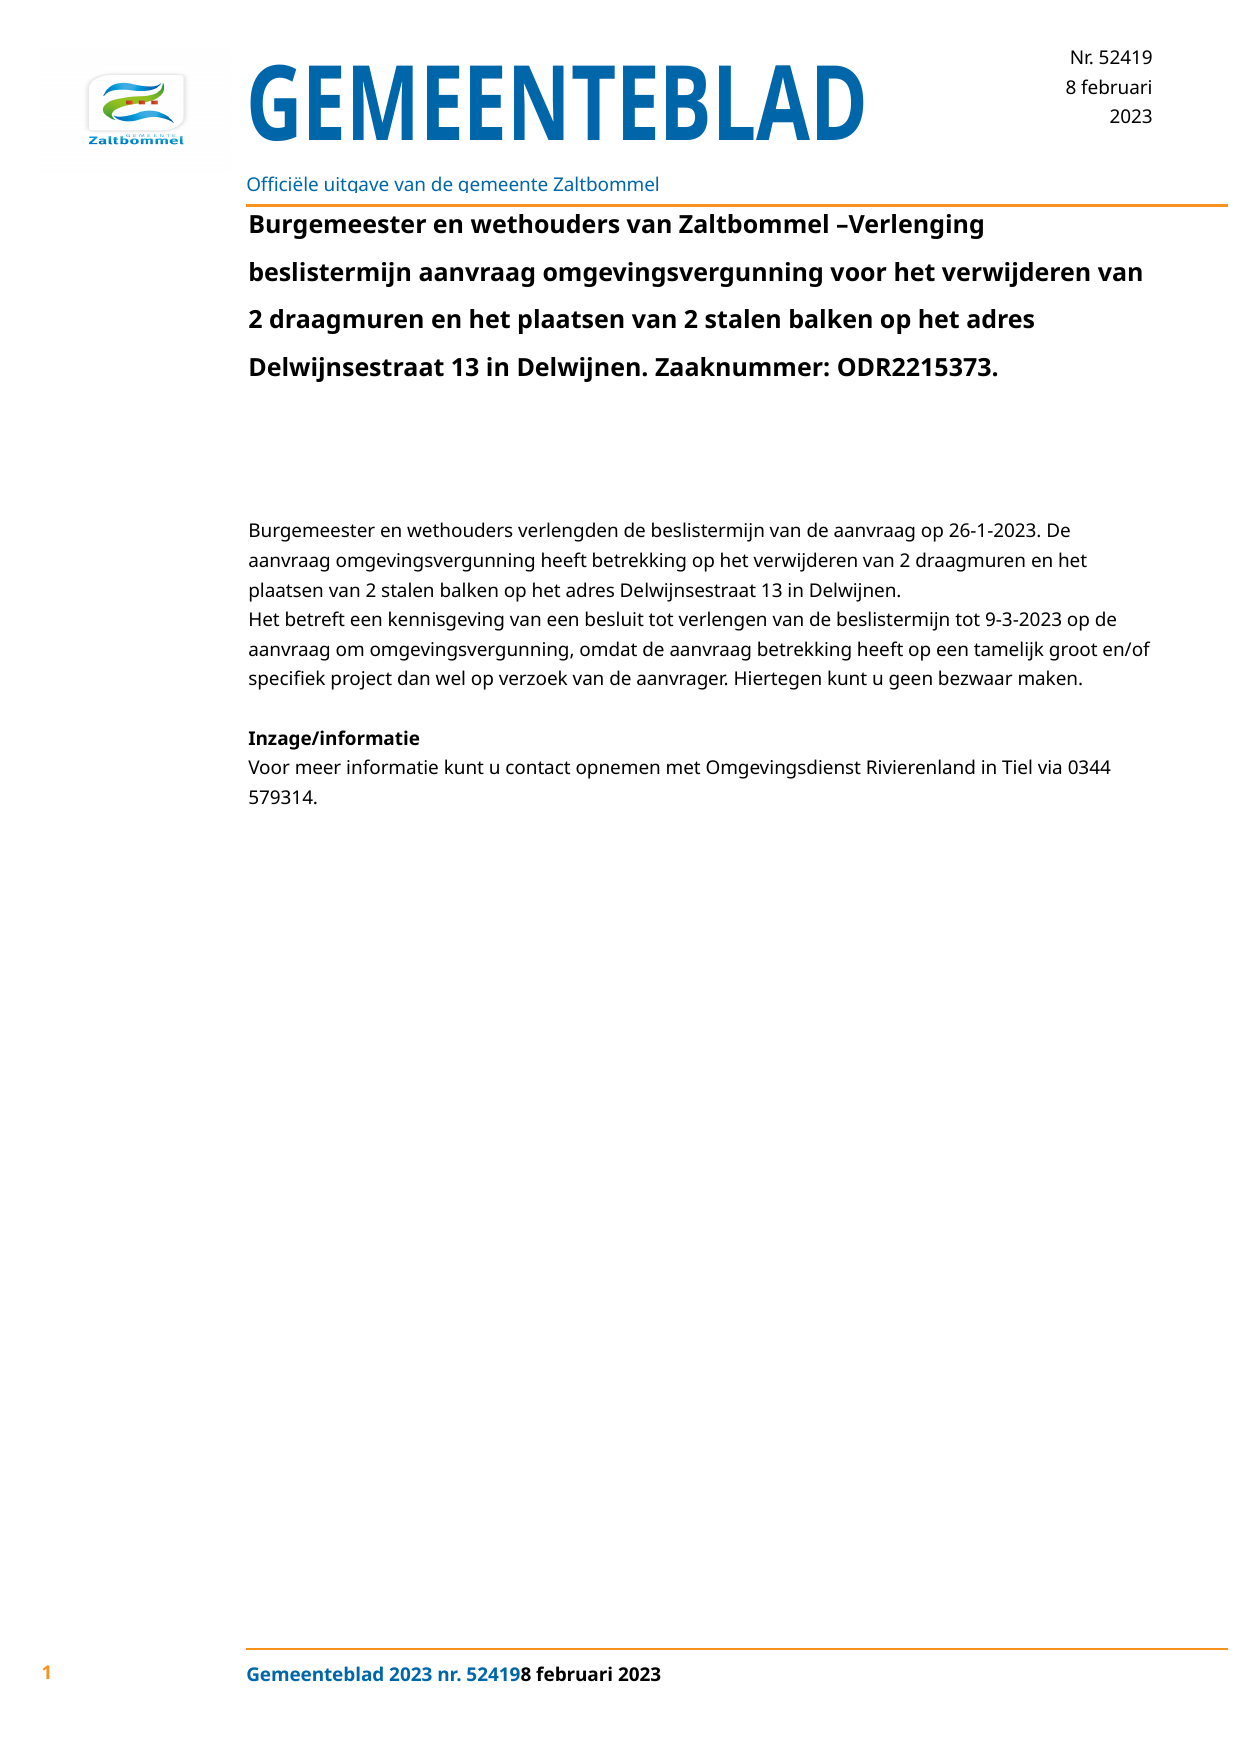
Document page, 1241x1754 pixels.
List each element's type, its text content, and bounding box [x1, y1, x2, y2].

text Voor meer informatie kunt u contact opnemen met Omgevingsdienst Rivierenland in Tiel via 0344 579314. [248, 754, 1152, 810]
text Inzage/informatie [248, 725, 1152, 751]
text Het betreft een kennisgeving van een besluit tot verlengen van de beslistermijn tot 9-3-2023 op de aanvraag om omgevingsvergunning, omdat de aanvraag betrekking heeft op een tamelijk groot en/of specifiek project dan wel op verzoek van de aanvrager. Hiertegen kunt u geen bezwaar maken. [248, 606, 1152, 691]
text Burgemeester en wethouders van Zaltbommel –Verlenging beslistermijn aanvraag omgevingsvergunning voor het verwijderen van 2 draagmuren en het plaatsen van 2 stalen balken op het adres Delwijnsestraat 13 in Delwijnen. Zaaknummer: ODR2215373. [248, 207, 1152, 384]
text Burgemeester en wethouders verlengden de beslistermijn van de aanvraag op 26-1-2023. De aanvraag omgevingsvergunning heeft betrekking op het verwijderen van 2 draagmuren en het plaatsen van 2 stalen balken op het adres Delwijnsestraat 13 in Delwijnen. [248, 518, 1152, 603]
picture [41, 47, 231, 172]
